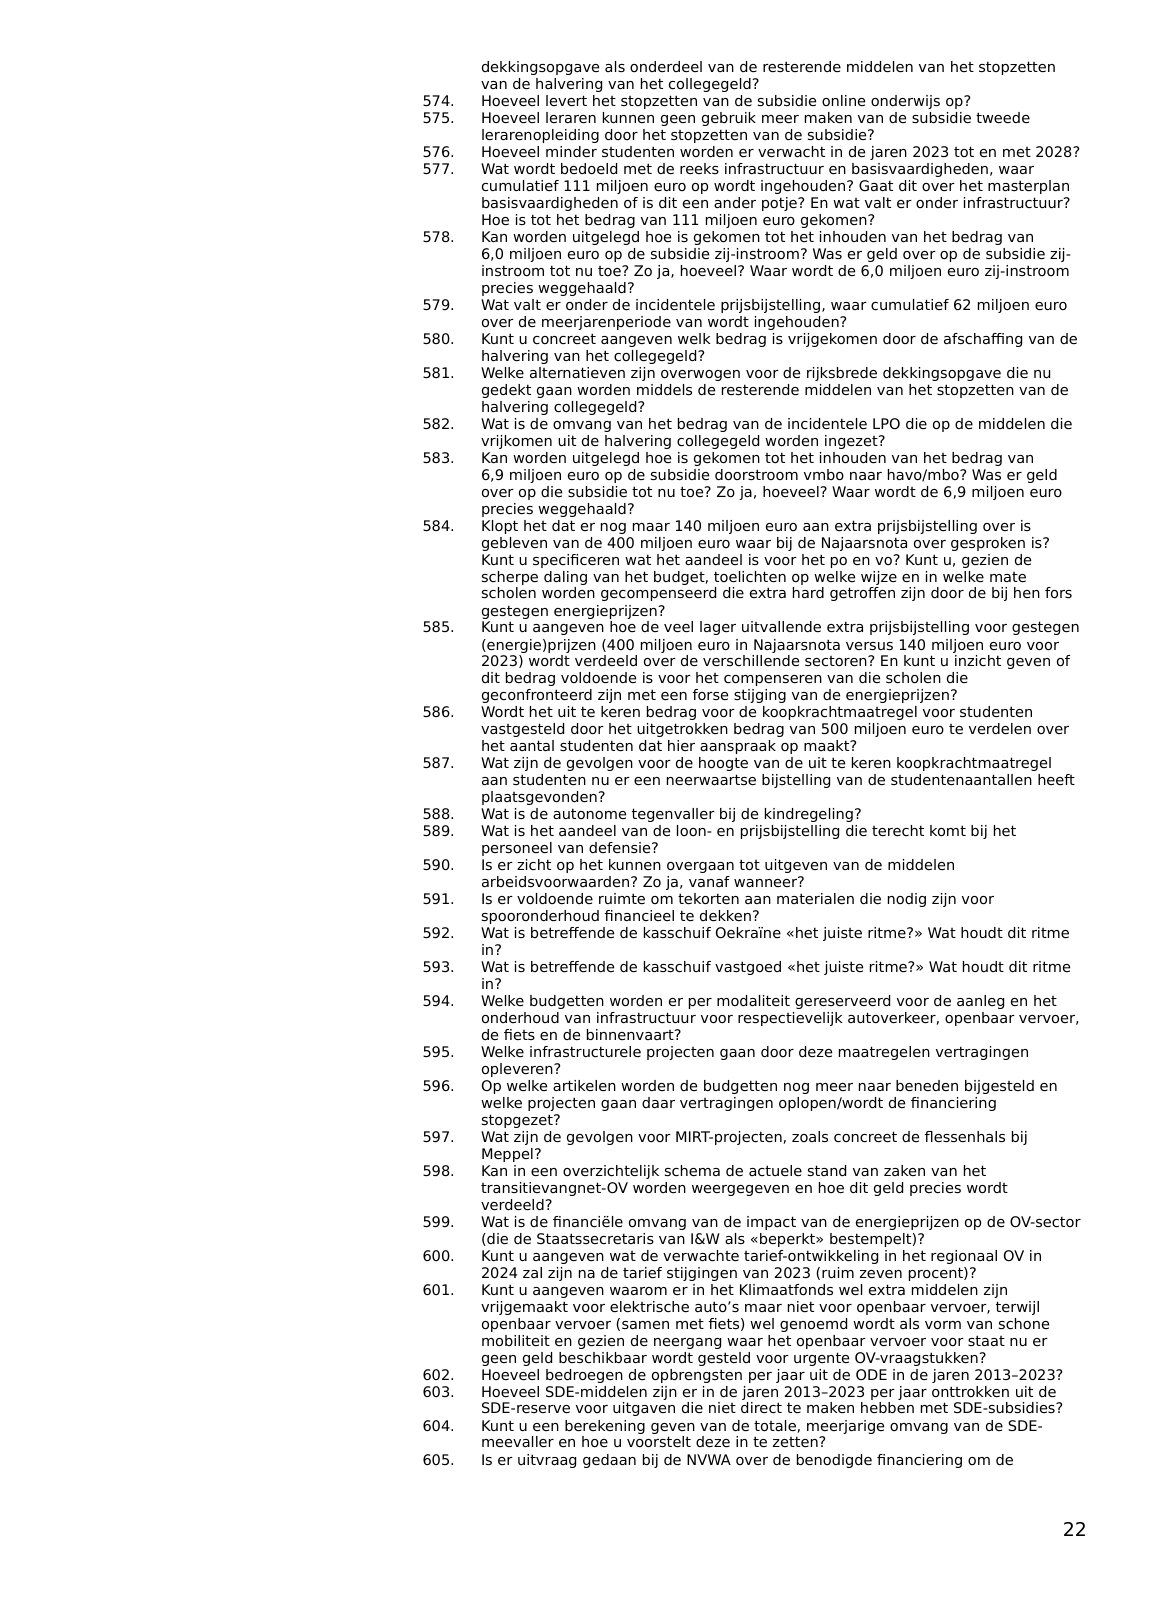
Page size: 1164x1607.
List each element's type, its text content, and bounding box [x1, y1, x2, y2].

table_cell Kan worden uitgelegd hoe is gekomen tot het inhouden van het bedrag van 6,0 miljoen euro op de subsidie zij-instroom? Was er geld over op de subsidie zij-instroom tot nu toe? Zo ja, hoeveel? Waar wordt de 6,0 miljoen euro zij-instroom precies weggehaald? [475, 229, 1087, 297]
table_cell 578. [422, 229, 475, 297]
table_cell dekkingsopgave als onderdeel van de resterende middelen van het stopzetten van de halvering van het collegegeld? [475, 59, 1087, 93]
table_cell Wat is betreffende de kasschuif Oekraïne «het juiste ritme?» Wat houdt dit ritme in? [475, 925, 1087, 959]
table_cell Kunt u aangeven hoe de veel lager uitvallende extra prijsbijstelling voor gestegen (energie)prijzen (400 miljoen euro in Najaarsnota versus 140 miljoen euro voor 2023) wordt verdeeld over de verschillende sectoren? En kunt u inzicht geven of dit bedrag voldoende is voor het compenseren van die scholen die geconfronteerd zijn met een forse stijging van de energieprijzen? [475, 619, 1087, 704]
table_cell Klopt het dat er nog maar 140 miljoen euro aan extra prijsbijstelling over is gebleven van de 400 miljoen euro waar bij de Najaarsnota over gesproken is? Kunt u specificeren wat het aandeel is voor het po en vo? Kunt u, gezien de scherpe daling van het budget, toelichten op welke wijze en in welke mate scholen worden gecompenseerd die extra hard getroffen zijn door de bij hen fors gestegen energieprijzen? [475, 518, 1087, 619]
table_cell 597. [422, 1129, 475, 1163]
table_cell Welke alternatieven zijn overwogen voor de rijksbrede dekkingsopgave die nu gedekt gaan worden middels de resterende middelen van het stopzetten van de halvering collegegeld? [475, 365, 1087, 416]
table_cell 575. [422, 110, 475, 144]
table_cell Is er zicht op het kunnen overgaan tot uitgeven van de middelen arbeidsvoorwaarden? Zo ja, vanaf wanneer? [475, 857, 1087, 891]
table_cell 600. [422, 1248, 475, 1282]
table_cell 602. [422, 1366, 475, 1383]
table_cell Kunt u een berekening geven van de totale, meerjarige omvang van de SDE-meevaller en hoe u voorstelt deze in te zetten? [475, 1418, 1087, 1451]
table_cell 594. [422, 993, 475, 1044]
table_cell 583. [422, 450, 475, 517]
table_cell Hoeveel leraren kunnen geen gebruik meer maken van de subsidie tweede lerarenopleiding door het stopzetten van de subsidie? [475, 110, 1087, 144]
table_cell 592. [422, 925, 475, 959]
table_cell Wat zijn de gevolgen voor MIRT-projecten, zoals concreet de flessenhals bij Meppel? [475, 1129, 1087, 1163]
table_cell Wat is de omvang van het bedrag van de incidentele LPO die op de middelen die vrijkomen uit de halvering collegegeld worden ingezet? [475, 416, 1087, 449]
table_cell 577. [422, 161, 475, 229]
table_cell 599. [422, 1214, 475, 1248]
table_cell Wordt het uit te keren bedrag voor de koopkrachtmaatregel voor studenten vastgesteld door het uitgetrokken bedrag van 500 miljoen euro te verdelen over het aantal studenten dat hier aanspraak op maakt? [475, 704, 1087, 755]
table_cell 581. [422, 365, 475, 416]
table_cell 595. [422, 1044, 475, 1078]
table_cell Welke budgetten worden er per modaliteit gereserveerd voor de aanleg en het onderhoud van infrastructuur voor respectievelijk autoverkeer, openbaar vervoer, de fiets en de binnenvaart? [475, 993, 1087, 1044]
table_cell 584. [422, 518, 475, 619]
table_cell Wat is de autonome tegenvaller bij de kindregeling? [475, 806, 1087, 823]
table_cell 605. [422, 1451, 475, 1468]
table_cell Hoeveel minder studenten worden er verwacht in de jaren 2023 tot en met 2028? [475, 144, 1087, 161]
table_cell Op welke artikelen worden de budgetten nog meer naar beneden bijgesteld en welke projecten gaan daar vertragingen oplopen/wordt de financiering stopgezet? [475, 1078, 1087, 1129]
table_cell Wat is het aandeel van de loon- en prijsbijstelling die terecht komt bij het personeel van defensie? [475, 823, 1087, 857]
table_cell 601. [422, 1282, 475, 1366]
table_cell 588. [422, 806, 475, 823]
table_cell 585. [422, 619, 475, 704]
table_cell Welke infrastructurele projecten gaan door deze maatregelen vertragingen opleveren? [475, 1044, 1087, 1078]
table_cell Hoeveel SDE-middelen zijn er in de jaren 2013–2023 per jaar onttrokken uit de SDE-reserve voor uitgaven die niet direct te maken hebben met SDE-subsidies? [475, 1384, 1087, 1417]
table_cell 582. [422, 416, 475, 449]
table_cell Wat is de financiële omvang van de impact van de energieprijzen op de OV-sector (die de Staatssecretaris van I&W als «beperkt» bestempelt)? [475, 1214, 1087, 1248]
table_cell Wat wordt bedoeld met de reeks infrastructuur en basisvaardigheden, waar cumulatief 111 miljoen euro op wordt ingehouden? Gaat dit over het masterplan basisvaardigheden of is dit een ander potje? En wat valt er onder infrastructuur? Hoe is tot het bedrag van 111 miljoen euro gekomen? [475, 161, 1087, 229]
table_cell 579. [422, 297, 475, 331]
table_cell Hoeveel bedroegen de opbrengsten per jaar uit de ODE in de jaren 2013–2023? [475, 1366, 1087, 1383]
table_cell Kan in een overzichtelijk schema de actuele stand van zaken van het transitievangnet-OV worden weergegeven en hoe dit geld precies wordt verdeeld? [475, 1163, 1087, 1214]
table_cell 593. [422, 959, 475, 993]
table_cell 603. [422, 1384, 475, 1417]
table_cell 574. [422, 93, 475, 110]
table_cell Wat is betreffende de kasschuif vastgoed «het juiste ritme?» Wat houdt dit ritme in? [475, 959, 1087, 993]
table_cell 587. [422, 755, 475, 806]
table_cell Kunt u aangeven waarom er in het Klimaatfonds wel extra middelen zijn vrijgemaakt voor elektrische auto’s maar niet voor openbaar vervoer, terwijl openbaar vervoer (samen met fiets) wel genoemd wordt als vorm van schone mobiliteit en gezien de neergang waar het openbaar vervoer voor staat nu er geen geld beschikbaar wordt gesteld voor urgente OV-vraagstukken? [475, 1282, 1087, 1366]
table_cell Wat zijn de gevolgen voor de hoogte van de uit te keren koopkrachtmaatregel aan studenten nu er een neerwaartse bijstelling van de studentenaantallen heeft plaatsgevonden? [475, 755, 1087, 806]
table_cell 576. [422, 144, 475, 161]
table_cell 590. [422, 857, 475, 891]
table_cell 596. [422, 1078, 475, 1129]
table_cell Hoeveel levert het stopzetten van de subsidie online onderwijs op? [475, 93, 1087, 110]
table_cell 589. [422, 823, 475, 857]
table_cell Kan worden uitgelegd hoe is gekomen tot het inhouden van het bedrag van 6,9 miljoen euro op de subsidie doorstroom vmbo naar havo/mbo? Was er geld over op die subsidie tot nu toe? Zo ja, hoeveel? Waar wordt de 6,9 miljoen euro precies weggehaald? [475, 450, 1087, 517]
table_cell 598. [422, 1163, 475, 1214]
table_cell 604. [422, 1418, 475, 1451]
table_cell Is er uitvraag gedaan bij de NVWA over de benodigde financiering om de [475, 1451, 1087, 1468]
table_cell Wat valt er onder de incidentele prijsbijstelling, waar cumulatief 62 miljoen euro over de meerjarenperiode van wordt ingehouden? [475, 297, 1087, 331]
table_cell 580. [422, 331, 475, 365]
table_cell [422, 59, 475, 93]
table_cell 586. [422, 704, 475, 755]
table_cell Is er voldoende ruimte om tekorten aan materialen die nodig zijn voor spooronderhoud financieel te dekken? [475, 891, 1087, 925]
table_cell Kunt u concreet aangeven welk bedrag is vrijgekomen door de afschaffing van de halvering van het collegegeld? [475, 331, 1087, 365]
table_cell 591. [422, 891, 475, 925]
table_cell Kunt u aangeven wat de verwachte tarief-ontwikkeling in het regionaal OV in 2024 zal zijn na de tarief stijgingen van 2023 (ruim zeven procent)? [475, 1248, 1087, 1282]
